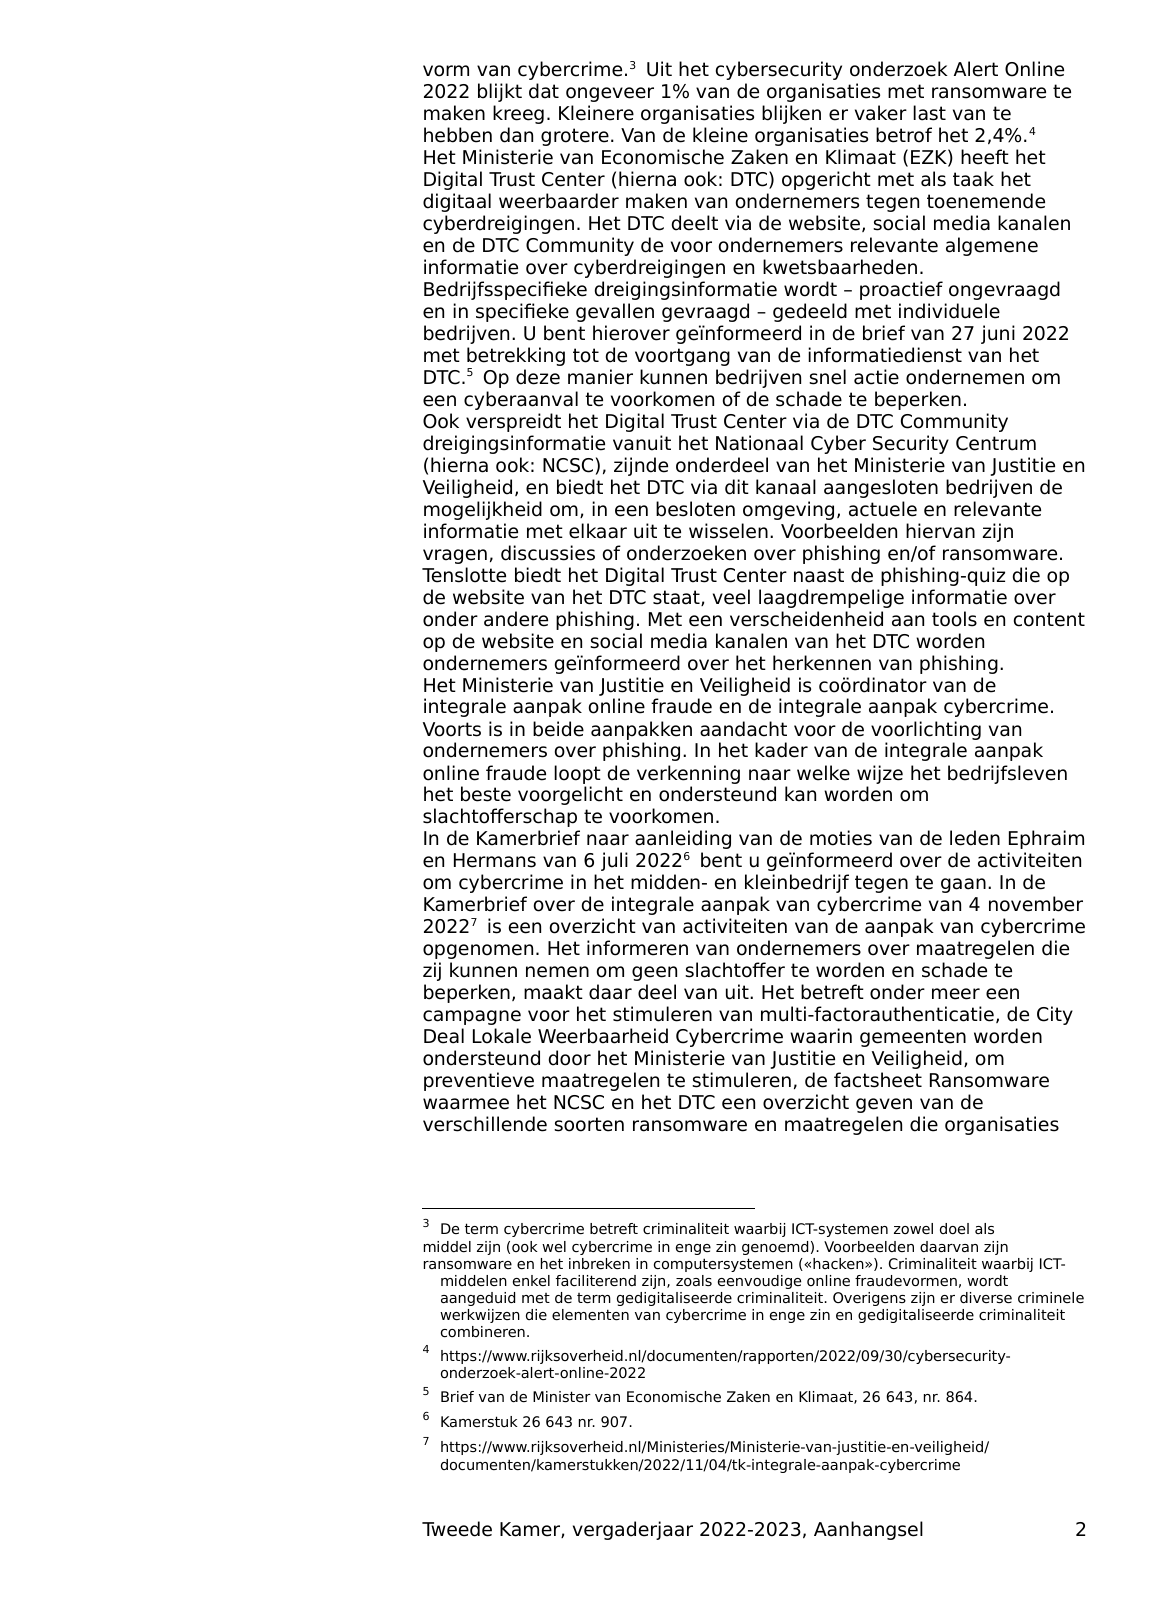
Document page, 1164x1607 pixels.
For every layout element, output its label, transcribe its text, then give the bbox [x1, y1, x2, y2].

text Ook verspreidt het Digital Trust Center via de DTC Community dreigingsinformatie vanuit het Nationaal Cyber Security Centrum (hierna ook: NCSC), zijnde onderdeel van het Ministerie van Justitie en Veiligheid, en biedt het DTC via dit kanaal aangesloten bedrijven de mogelijkheid om, in een besloten omgeving, actuele en relevante informatie met elkaar uit te wisselen. Voorbeelden hiervan zijn vragen, discussies of onderzoeken over phishing en/of ransomware. [422, 411, 1087, 564]
text https://www.rijksoverheid.nl/Ministeries/Ministerie-van-justitie-en-veiligheid/documenten/kamerstukken/2022/11/04/tk-integrale-aanpak-cybercrime [422, 1435, 1087, 1474]
text De term cybercrime betreft criminaliteit waarbij ICT-systemen zowel doel als [422, 1217, 1087, 1239]
text https://www.rijksoverheid.nl/documenten/rapporten/2022/09/30/cybersecurity-onderzoek-alert-online-2022 [422, 1343, 1087, 1382]
text Brief van de Minister van Economische Zaken en Klimaat, 26 643, nr. 864. [422, 1385, 1087, 1407]
text Het Ministerie van Justitie en Veiligheid is coördinator van de integrale aanpak online fraude en de integrale aanpak cybercrime. Voorts is in beide aanpakken aandacht voor de voorlichting van ondernemers over phishing. In het kader van de integrale aanpak online fraude loopt de verkenning naar welke wijze het bedrijfsleven het beste voorgelicht en ondersteund kan worden om slachtofferschap te voorkomen. [422, 674, 1087, 828]
text vorm van cybercrime. Uit het cybersecurity onderzoek Alert Online 2022 blijkt dat ongeveer 1% van de organisaties met ransomware te maken kreeg. Kleinere organisaties blijken er vaker last van te hebben dan grotere. Van de kleine organisaties betrof het 2,4%. [422, 59, 1087, 147]
text Tenslotte biedt het Digital Trust Center naast de phishing-quiz die op de website van het DTC staat, veel laagdrempelige informatie over onder andere phishing. Met een verscheidenheid aan tools en content op de website en social media kanalen van het DTC worden ondernemers geïnformeerd over het herkennen van phishing. [422, 564, 1087, 674]
text Het Ministerie van Economische Zaken en Klimaat (EZK) heeft het Digital Trust Center (hierna ook: DTC) opgericht met als taak het digitaal weerbaarder maken van ondernemers tegen toenemende cyberdreigingen. Het DTC deelt via de website, social media kanalen en de DTC Community de voor ondernemers relevante algemene informatie over cyberdreigingen en kwetsbaarheden. Bedrijfsspecifieke dreigingsinformatie wordt – proactief ongevraagd en in specifieke gevallen gevraagd – gedeeld met individuele bedrijven. U bent hierover geïnformeerd in de brief van 27 juni 2022 met betrekking tot de voortgang van de informatiedienst van het DTC. Op deze manier kunnen bedrijven snel actie ondernemen om een cyberaanval te voorkomen of de schade te beperken. [422, 147, 1087, 411]
text In de Kamerbrief naar aanleiding van de moties van de leden Ephraim en Hermans van 6 juli 2022 bent u geïnformeerd over de activiteiten om cybercrime in het midden- en kleinbedrijf tegen te gaan. In de Kamerbrief over de integrale aanpak van cybercrime van 4 november 2022 is een overzicht van activiteiten van de aanpak van cybercrime opgenomen. Het informeren van ondernemers over maatregelen die zij kunnen nemen om geen slachtoffer te worden en schade te beperken, maakt daar deel van uit. Het betreft onder meer een campagne voor het stimuleren van multi-factorauthenticatie, de City Deal Lokale Weerbaarheid Cybercrime waarin gemeenten worden ondersteund door het Ministerie van Justitie en Veiligheid, om preventieve maatregelen te stimuleren, de factsheet Ransomware waarmee het NCSC en het DTC een overzicht geven van de verschillende soorten ransomware en maatregelen die organisaties [422, 828, 1087, 1136]
text Kamerstuk 26 643 nr. 907. [422, 1410, 1087, 1432]
text ransomware en het inbreken in computersystemen («hacken»). Criminaliteit waarbij ICT-middelen enkel faciliterend zijn, zoals eenvoudige online fraudevormen, wordt aangeduid met de term gedigitaliseerde criminaliteit. Overigens zijn er diverse criminele werkwijzen die elementen van cybercrime in enge zin en gedigitaliseerde criminaliteit combineren. [422, 1256, 1087, 1341]
text middel zijn (ook wel cybercrime in enge zin genoemd). Voorbeelden daarvan zijn [422, 1239, 1087, 1256]
